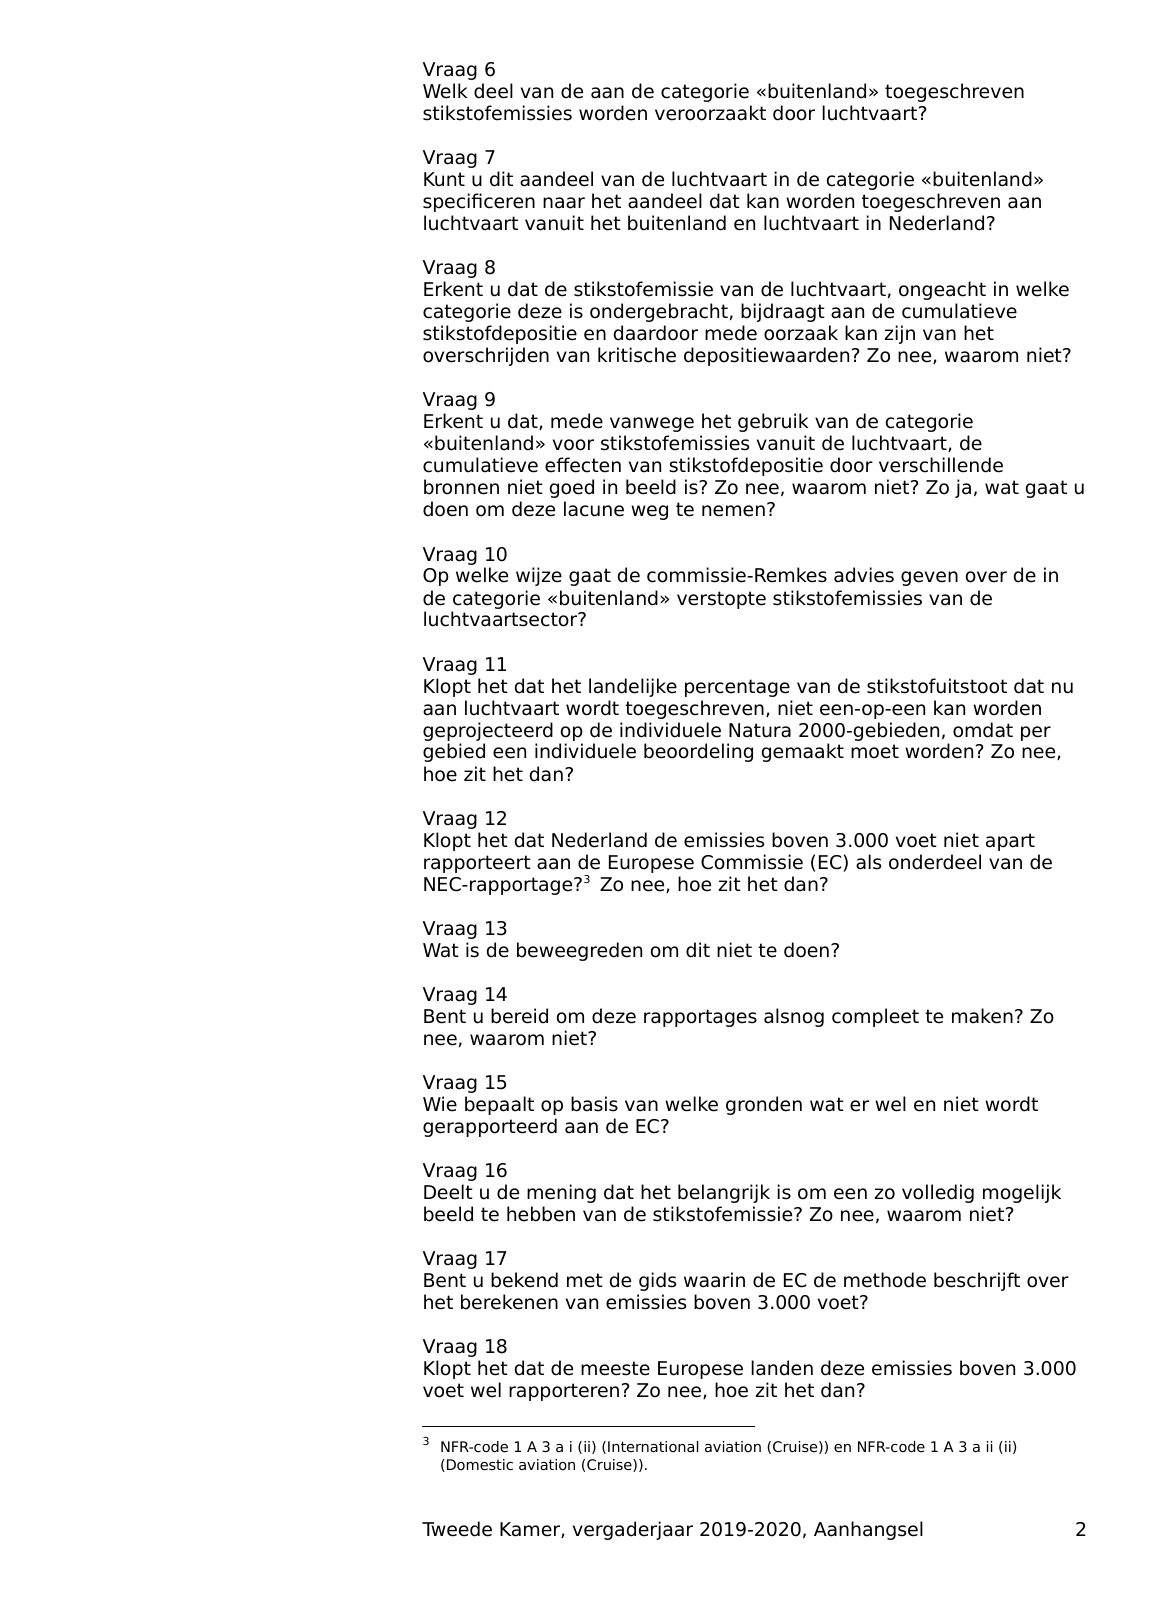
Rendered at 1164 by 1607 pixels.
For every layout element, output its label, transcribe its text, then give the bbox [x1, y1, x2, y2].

text Vraag 8 [422, 257, 1087, 279]
text Vraag 9 [422, 389, 1087, 411]
text Vraag 6 [422, 59, 1087, 81]
text Vraag 15 [422, 1072, 1087, 1094]
text Bent u bekend met de gids waarin de EC de methode beschrijft over het berekenen van emissies boven 3.000 voet? [422, 1270, 1087, 1314]
text Vraag 7 [422, 147, 1087, 169]
text Vraag 17 [422, 1248, 1087, 1270]
text Klopt het dat Nederland de emissies boven 3.000 voet niet apart rapporteert aan de Europese Commissie (EC) als onderdeel van de NEC-rapportage? Zo nee, hoe zit het dan? [422, 829, 1087, 896]
text Deelt u de mening dat het belangrijk is om een zo volledig mogelijk beeld te hebben van de stikstofemissie? Zo nee, waarom niet? [422, 1182, 1087, 1226]
text Vraag 13 [422, 918, 1087, 940]
text Vraag 18 [422, 1336, 1087, 1358]
text Welk deel van de aan de categorie «buitenland» toegeschreven stikstofemissies worden veroorzaakt door luchtvaart? [422, 81, 1087, 125]
text Klopt het dat het landelijke percentage van de stikstofuitstoot dat nu aan luchtvaart wordt toegeschreven, niet een-op-een kan worden geprojecteerd op de individuele Natura 2000-gebieden, omdat per gebied een individuele beoordeling gemaakt moet worden? Zo nee, hoe zit het dan? [422, 676, 1087, 785]
text Klopt het dat de meeste Europese landen deze emissies boven 3.000 voet wel rapporteren? Zo nee, hoe zit het dan? [422, 1358, 1087, 1402]
text Vraag 11 [422, 653, 1087, 676]
text Vraag 10 [422, 543, 1087, 565]
text Bent u bereid om deze rapportages alsnog compleet te maken? Zo nee, waarom niet? [422, 1006, 1087, 1050]
text Vraag 14 [422, 984, 1087, 1006]
text Erkent u dat, mede vanwege het gebruik van de categorie «buitenland» voor stikstofemissies vanuit de luchtvaart, de cumulatieve effecten van stikstofdepositie door verschillende bronnen niet goed in beeld is? Zo nee, waarom niet? Zo ja, wat gaat u doen om deze lacune weg te nemen? [422, 411, 1087, 521]
text Kunt u dit aandeel van de luchtvaart in de categorie «buitenland» specificeren naar het aandeel dat kan worden toegeschreven aan luchtvaart vanuit het buitenland en luchtvaart in Nederland? [422, 169, 1087, 235]
text Erkent u dat de stikstofemissie van de luchtvaart, ongeacht in welke categorie deze is ondergebracht, bijdraagt aan de cumulatieve stikstofdepositie en daardoor mede oorzaak kan zijn van het overschrijden van kritische depositiewaarden? Zo nee, waarom niet? [422, 279, 1087, 367]
text Vraag 16 [422, 1160, 1087, 1182]
text Wat is de beweegreden om dit niet te doen? [422, 940, 1087, 962]
text NFR-code 1 A 3 a i (ii) (International aviation (Cruise)) en NFR-code 1 A 3 a ii (ii) (Domestic aviation (Cruise)). [422, 1435, 1087, 1474]
text Wie bepaalt op basis van welke gronden wat er wel en niet wordt gerapporteerd aan de EC? [422, 1094, 1087, 1138]
text Op welke wijze gaat de commissie-Remkes advies geven over de in de categorie «buitenland» verstopte stikstofemissies van de luchtvaartsector? [422, 565, 1087, 631]
text Vraag 12 [422, 808, 1087, 829]
